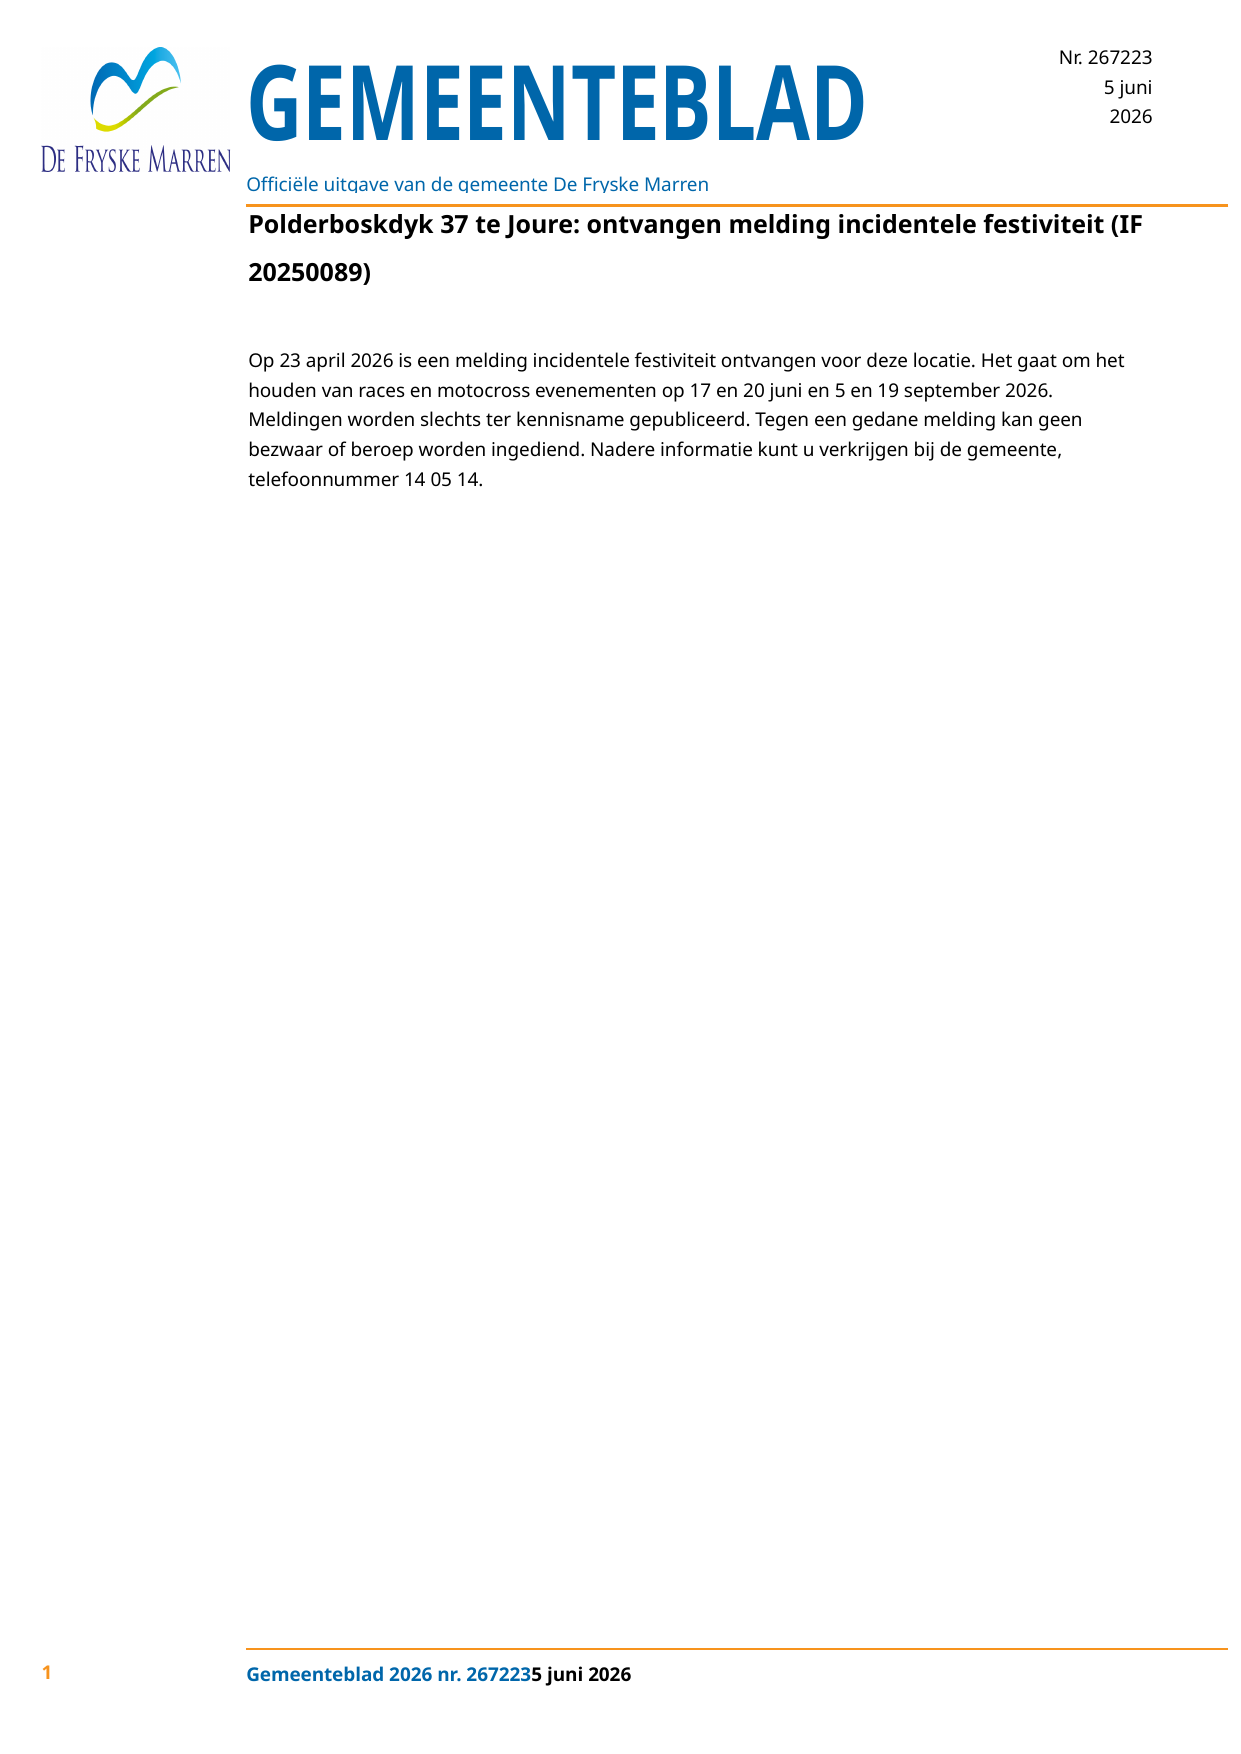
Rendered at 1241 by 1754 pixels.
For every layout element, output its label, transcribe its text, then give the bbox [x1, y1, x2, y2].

text Op 23 april 2026 is een melding incidentele festiviteit ontvangen voor deze locatie. Het gaat om het houden van races en motocross evenementen op 17 en 20 juni en 5 en 19 september 2026. Meldingen worden slechts ter kennisname gepubliceerd. Tegen een gedane melding kan geen bezwaar of beroep worden ingediend. Nadere informatie kunt u verkrijgen bij de gemeente, telefoonnummer 14 05 14. [248, 347, 1152, 492]
picture [41, 47, 231, 172]
text Polderboskdyk 37 te Joure: ontvangen melding incidentele festiviteit (IF 20250089) [248, 207, 1152, 288]
